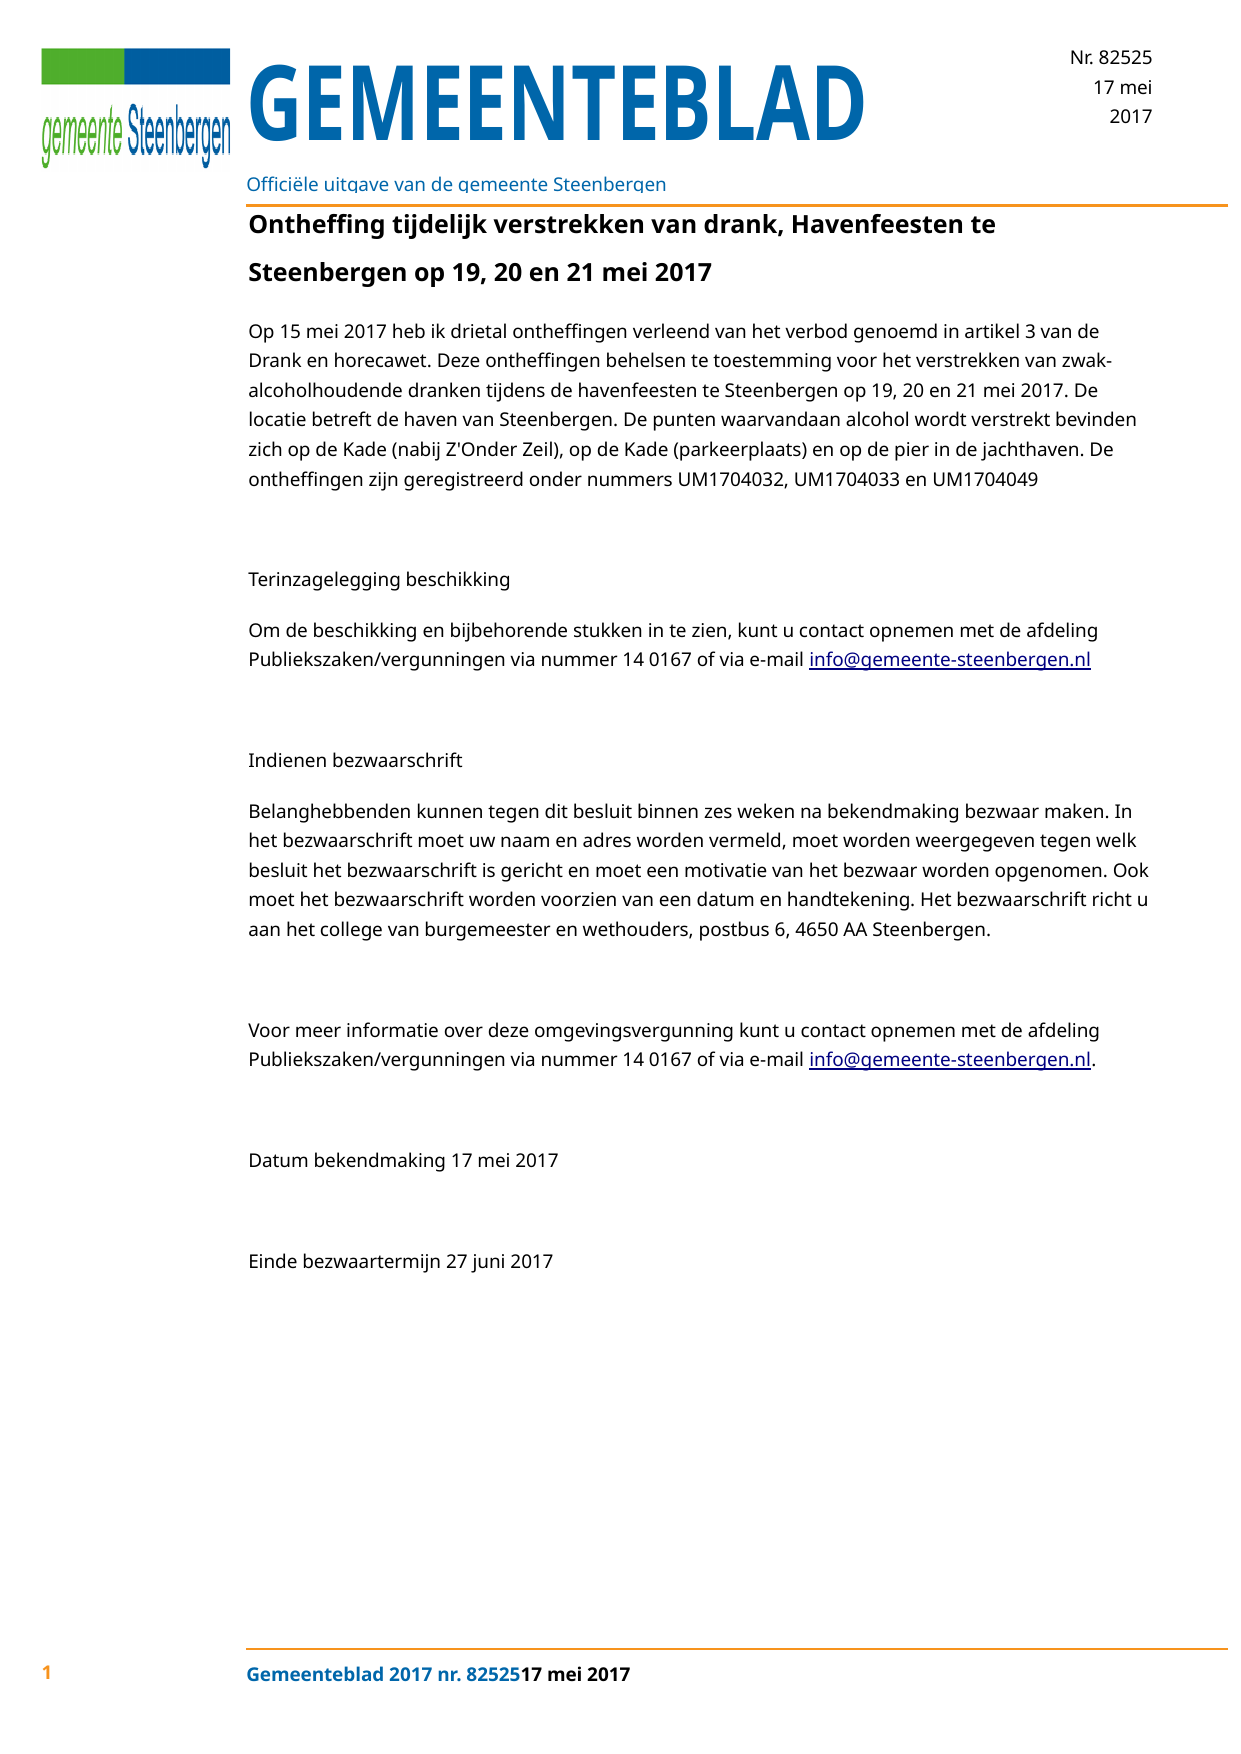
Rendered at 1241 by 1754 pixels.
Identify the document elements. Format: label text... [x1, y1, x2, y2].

text Voor meer informatie over deze omgevingsvergunning kunt u contact opnemen met de afdeling Publiekszaken/vergunningen via nummer 14 0167 of via e-mail info@gemeente-steenbergen.nl. [248, 1017, 1152, 1072]
text Einde bezwaartermijn 27 juni 2017 [248, 1248, 1152, 1274]
text Indienen bezwaarschrift [248, 747, 1152, 773]
picture [41, 47, 231, 172]
text Op 15 mei 2017 heb ik drietal ontheffingen verleend van het verbod genoemd in artikel 3 van de Drank en horecawet. Deze ontheffingen behelsen te toestemming voor het verstrekken van zwak-alcoholhoudende dranken tijdens de havenfeesten te Steenbergen op 19, 20 en 21 mei 2017. De locatie betreft de haven van Steenbergen. De punten waarvandaan alcohol wordt verstrekt bevinden zich op de Kade (nabij Z'Onder Zeil), op de Kade (parkeerplaats) en op de pier in de jachthaven. De ontheffingen zijn geregistreerd onder nummers UM1704032, UM1704033 en UM1704049 [248, 318, 1152, 492]
text Datum bekendmaking 17 mei 2017 [248, 1147, 1152, 1173]
text Ontheffing tijdelijk verstrekken van drank, Havenfeesten te Steenbergen op 19, 20 en 21 mei 2017 [248, 207, 1152, 288]
text Belanghebbenden kunnen tegen dit besluit binnen zes weken na bekendmaking bezwaar maken. In het bezwaarschrift moet uw naam en adres worden vermeld, moet worden weergegeven tegen welk besluit het bezwaarschrift is gericht en moet een motivatie van het bezwaar worden opgenomen. Ook moet het bezwaarschrift worden voorzien van een datum en handtekening. Het bezwaarschrift richt u aan het college van burgemeester en wethouders, postbus 6, 4650 AA Steenbergen. [248, 798, 1152, 942]
text Terinzagelegging beschikking [248, 567, 1152, 592]
text Om de beschikking en bijbehorende stukken in te zien, kunt u contact opnemen met de afdeling Publiekszaken/vergunningen via nummer 14 0167 of via e-mail info@gemeente-steenbergen.nl [248, 617, 1152, 672]
